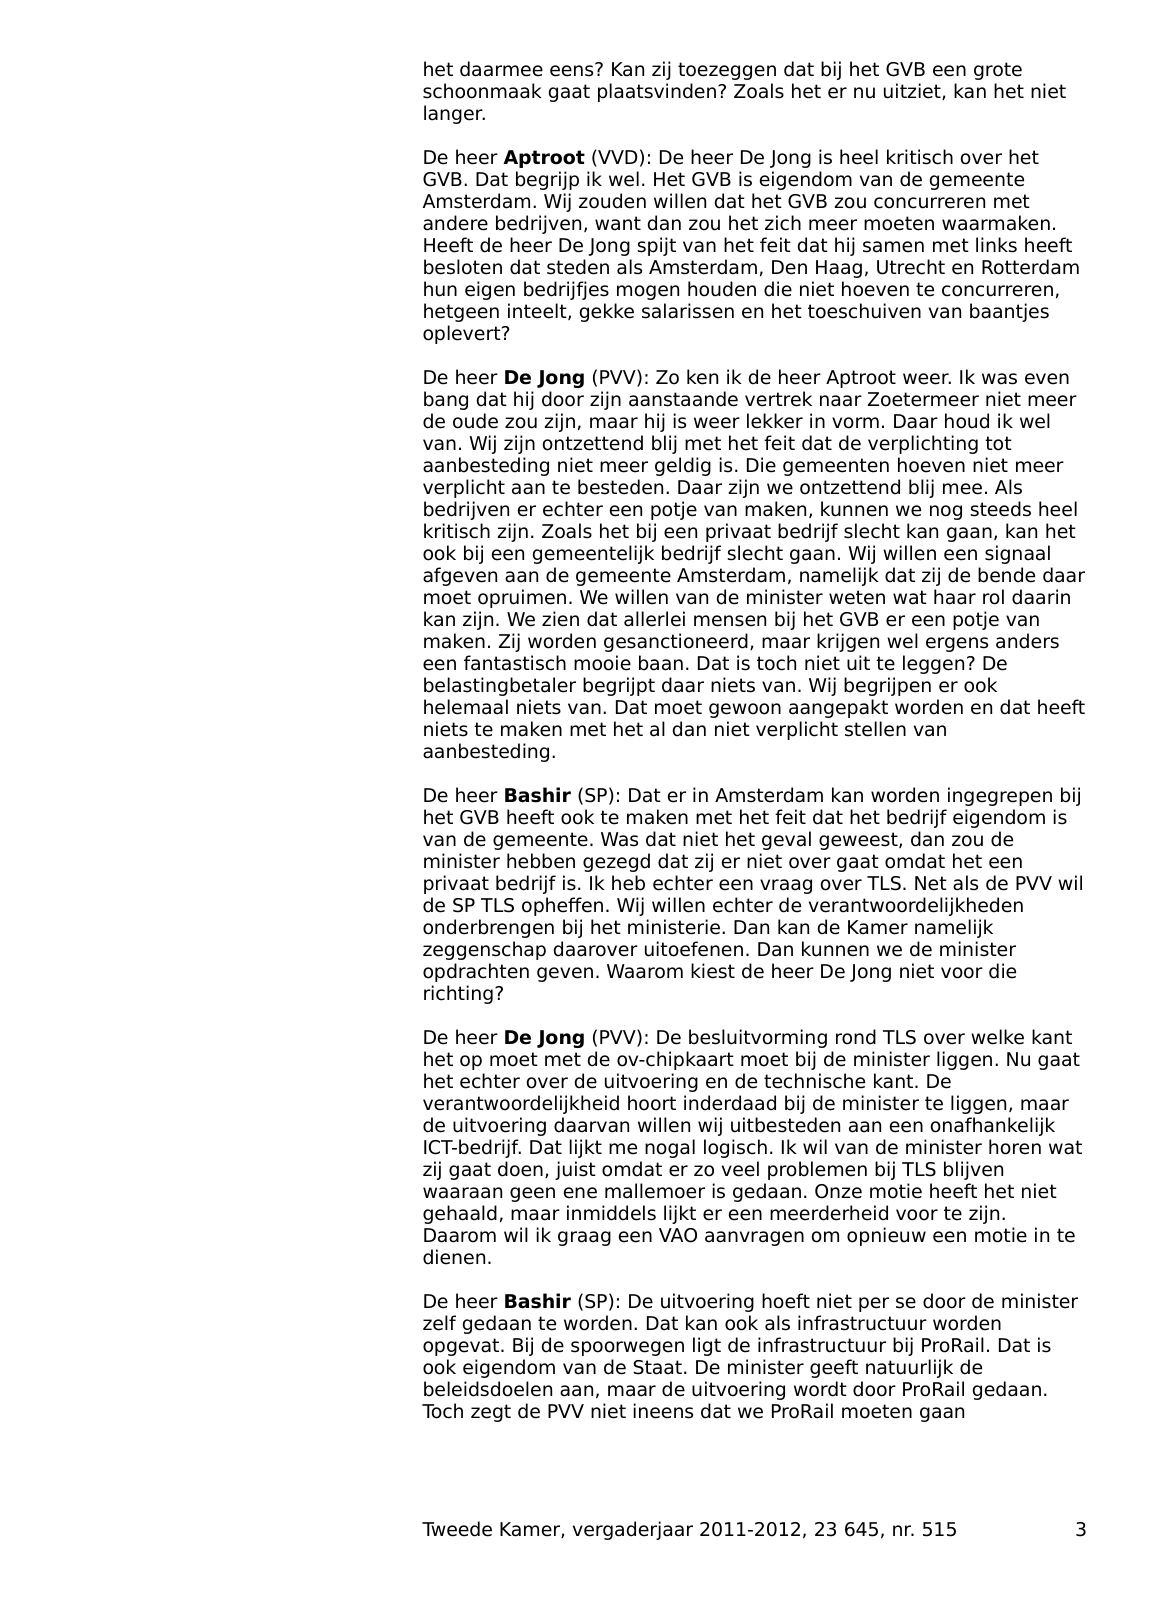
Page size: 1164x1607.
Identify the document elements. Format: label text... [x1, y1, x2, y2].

text De heer Aptroot (VVD): De heer De Jong is heel kritisch over het GVB. Dat begrijp ik wel. Het GVB is eigendom van de gemeente Amsterdam. Wij zouden willen dat het GVB zou concurreren met andere bedrijven, want dan zou het zich meer moeten waarmaken. Heeft de heer De Jong spijt van het feit dat hij samen met links heeft besloten dat steden als Amsterdam, Den Haag, Utrecht en Rotterdam hun eigen bedrijfjes mogen houden die niet hoeven te concurreren, hetgeen inteelt, gekke salarissen en het toeschuiven van baantjes oplevert? [422, 147, 1087, 345]
text De heer De Jong (PVV): Zo ken ik de heer Aptroot weer. Ik was even bang dat hij door zijn aanstaande vertrek naar Zoetermeer niet meer de oude zou zijn, maar hij is weer lekker in vorm. Daar houd ik wel van. Wij zijn ontzettend blij met het feit dat de verplichting tot aanbesteding niet meer geldig is. Die gemeenten hoeven niet meer verplicht aan te besteden. Daar zijn we ontzettend blij mee. Als bedrijven er echter een potje van maken, kunnen we nog steeds heel kritisch zijn. Zoals het bij een privaat bedrijf slecht kan gaan, kan het ook bij een gemeentelijk bedrijf slecht gaan. Wij willen een signaal afgeven aan de gemeente Amsterdam, namelijk dat zij de bende daar moet opruimen. We willen van de minister weten wat haar rol daarin kan zijn. We zien dat allerlei mensen bij het GVB er een potje van maken. Zij worden gesanctioneerd, maar krijgen wel ergens anders een fantastisch mooie baan. Dat is toch niet uit te leggen? De belastingbetaler begrijpt daar niets van. Wij begrijpen er ook helemaal niets van. Dat moet gewoon aangepakt worden en dat heeft niets te maken met het al dan niet verplicht stellen van aanbesteding. [422, 367, 1087, 763]
text De heer De Jong (PVV): De besluitvorming rond TLS over welke kant het op moet met de ov-chipkaart moet bij de minister liggen. Nu gaat het echter over de uitvoering en de technische kant. De verantwoordelijkheid hoort inderdaad bij de minister te liggen, maar de uitvoering daarvan willen wij uitbesteden aan een onafhankelijk ICT-bedrijf. Dat lijkt me nogal logisch. Ik wil van de minister horen wat zij gaat doen, juist omdat er zo veel problemen bij TLS blijven waaraan geen ene mallemoer is gedaan. Onze motie heeft het niet gehaald, maar inmiddels lijkt er een meerderheid voor te zijn. Daarom wil ik graag een VAO aanvragen om opnieuw een motie in te dienen. [422, 1027, 1087, 1269]
text het daarmee eens? Kan zij toezeggen dat bij het GVB een grote schoonmaak gaat plaatsvinden? Zoals het er nu uitziet, kan het niet langer. [422, 59, 1087, 125]
text De heer Bashir (SP): Dat er in Amsterdam kan worden ingegrepen bij het GVB heeft ook te maken met het feit dat het bedrijf eigendom is van de gemeente. Was dat niet het geval geweest, dan zou de minister hebben gezegd dat zij er niet over gaat omdat het een privaat bedrijf is. Ik heb echter een vraag over TLS. Net als de PVV wil de SP TLS opheffen. Wij willen echter de verantwoordelijkheden onderbrengen bij het ministerie. Dan kan de Kamer namelijk zeggenschap daarover uitoefenen. Dan kunnen we de minister opdrachten geven. Waarom kiest de heer De Jong niet voor die richting? [422, 785, 1087, 1005]
text De heer Bashir (SP): De uitvoering hoeft niet per se door de minister zelf gedaan te worden. Dat kan ook als infrastructuur worden opgevat. Bij de spoorwegen ligt de infrastructuur bij ProRail. Dat is ook eigendom van de Staat. De minister geeft natuurlijk de beleidsdoelen aan, maar de uitvoering wordt door ProRail gedaan. Toch zegt de PVV niet ineens dat we ProRail moeten gaan [422, 1291, 1087, 1423]
